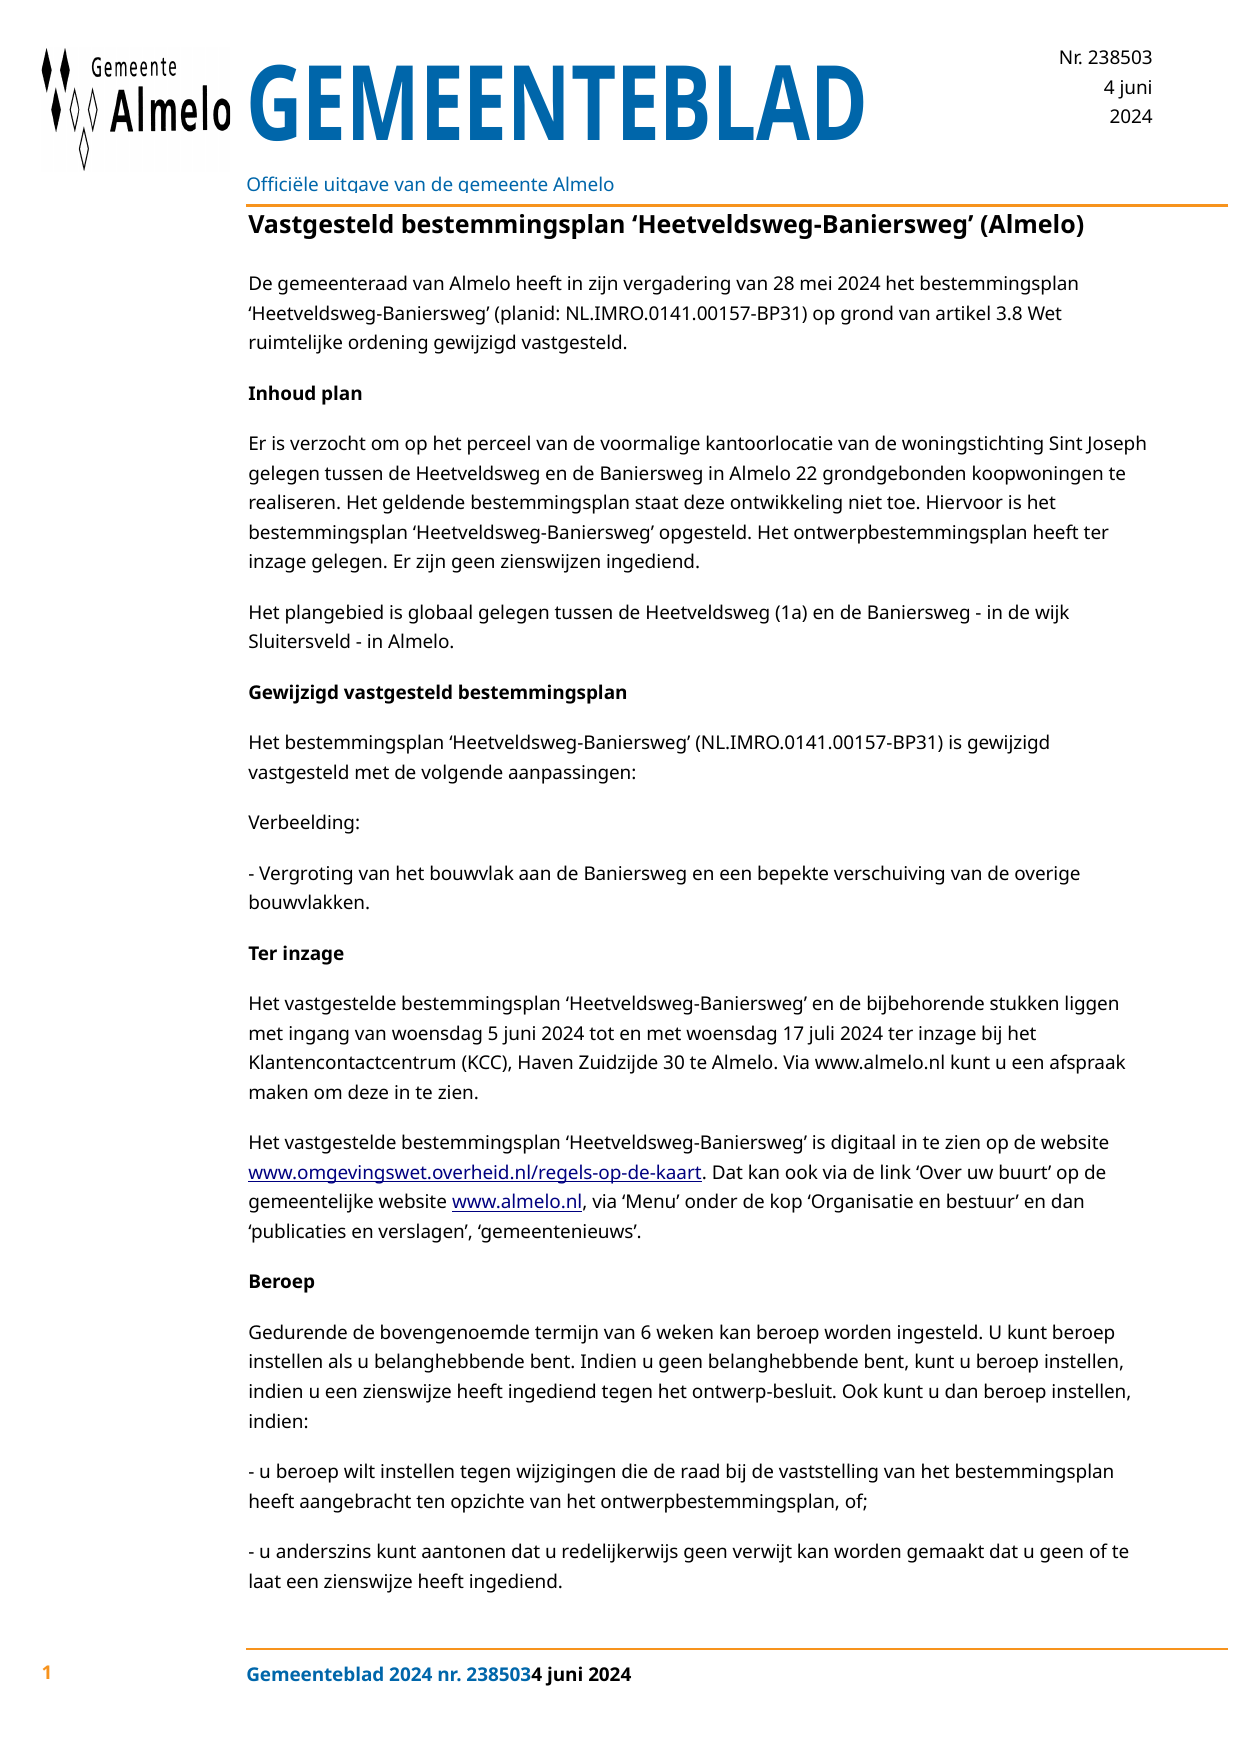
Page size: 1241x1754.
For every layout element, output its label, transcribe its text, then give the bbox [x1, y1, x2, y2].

text - u anderszins kunt aantonen dat u redelijkerwijs geen verwijt kan worden gemaakt dat u geen of te laat een zienswijze heeft ingediend. [248, 1538, 1152, 1593]
text Vastgesteld bestemmingsplan ‘Heetveldsweg-Baniersweg’ (Almelo) [248, 207, 1152, 241]
text Ter inzage [248, 940, 1152, 966]
picture [41, 47, 231, 172]
text Gewijzigd vastgesteld bestemmingsplan [248, 679, 1152, 705]
text Beroep [248, 1269, 1152, 1294]
text - Vergroting van het bouwvlak aan de Baniersweg en een bepekte verschuiving van de overige bouwvlakken. [248, 860, 1152, 915]
text Het bestemmingsplan ‘Heetveldsweg-Baniersweg’ (NL.IMRO.0141.00157-BP31) is gewijzigd vastgesteld met de volgende aanpassingen: [248, 729, 1152, 785]
text - u beroep wilt instellen tegen wijzigingen die de raad bij de vaststelling van het bestemmingsplan heeft aangebracht ten opzichte van het ontwerpbestemmingsplan, of; [248, 1458, 1152, 1513]
text Het plangebied is globaal gelegen tussen de Heetveldsweg (1a) en de Baniersweg - in de wijk Sluitersveld - in Almelo. [248, 599, 1152, 654]
text Er is verzocht om op het perceel van de voormalige kantoorlocatie van de woningstichting Sint Joseph gelegen tussen de Heetveldsweg en de Baniersweg in Almelo 22 grondgebonden koopwoningen te realiseren. Het geldende bestemmingsplan staat deze ontwikkeling niet toe. Hiervoor is het bestemmingsplan ‘Heetveldsweg-Baniersweg’ opgesteld. Het ontwerpbestemmingsplan heeft ter inzage gelegen. Er zijn geen zienswijzen ingediend. [248, 430, 1152, 574]
text Het vastgestelde bestemmingsplan ‘Heetveldsweg-Baniersweg’ is digitaal in te zien op de website www.omgevingswet.overheid.nl/regels-op-de-kaart. Dat kan ook via de link ‘Over uw buurt’ op de gemeentelijke website www.almelo.nl, via ‘Menu’ onder de kop ‘Organisatie en bestuur’ en dan ‘publicaties en verslagen’, ‘gemeentenieuws’. [248, 1129, 1152, 1244]
text Verbeelding: [248, 809, 1152, 835]
text Inhoud plan [248, 380, 1152, 406]
text Het vastgestelde bestemmingsplan ‘Heetveldsweg-Baniersweg’ en de bijbehorende stukken liggen met ingang van woensdag 5 juni 2024 tot en met woensdag 17 juli 2024 ter inzage bij het Klantencontactcentrum (KCC), Haven Zuidzijde 30 te Almelo. Via www.almelo.nl kunt u een afspraak maken om deze in te zien. [248, 990, 1152, 1105]
text De gemeenteraad van Almelo heeft in zijn vergadering van 28 mei 2024 het bestemmingsplan ‘Heetveldsweg-Baniersweg’ (planid: NL.IMRO.0141.00157-BP31) op grond van artikel 3.8 Wet ruimtelijke ordening gewijzigd vastgesteld. [248, 270, 1152, 355]
text Gedurende de bovengenoemde termijn van 6 weken kan beroep worden ingesteld. U kunt beroep instellen als u belanghebbende bent. Indien u geen belanghebbende bent, kunt u beroep instellen, indien u een zienswijze heeft ingediend tegen het ontwerp-besluit. Ook kunt u dan beroep instellen, indien: [248, 1319, 1152, 1433]
